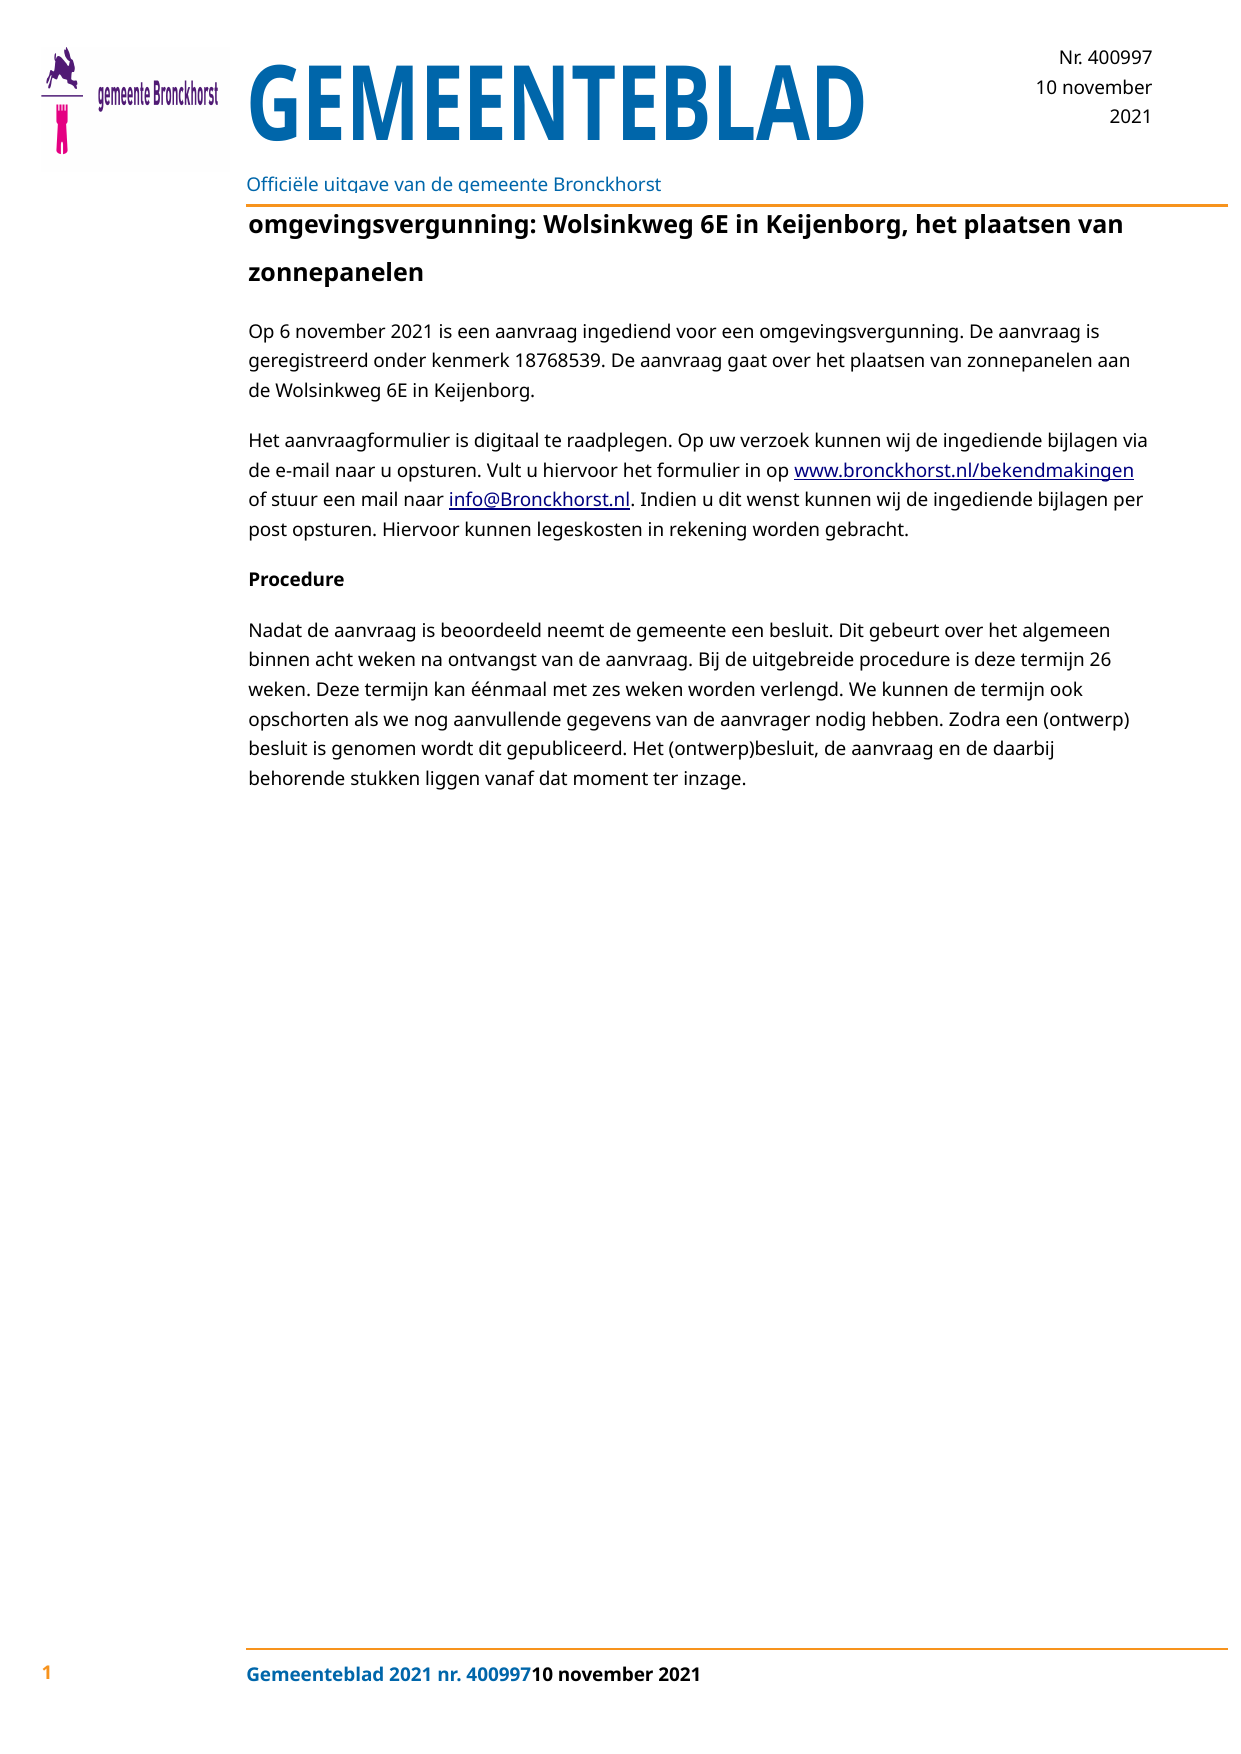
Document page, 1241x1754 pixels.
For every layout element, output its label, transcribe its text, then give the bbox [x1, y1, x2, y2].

text Het aanvraagformulier is digitaal te raadplegen. Op uw verzoek kunnen wij de ingediende bijlagen via de e-mail naar u opsturen. Vult u hiervoor het formulier in op www.bronckhorst.nl/bekendmakingen of stuur een mail naar info@Bronckhorst.nl. Indien u dit wenst kunnen wij de ingediende bijlagen per post opsturen. Hiervoor kunnen legeskosten in rekening worden gebracht. [248, 427, 1152, 542]
text omgevingsvergunning: Wolsinkweg 6E in Keijenborg, het plaatsen van zonnepanelen [248, 207, 1152, 288]
picture [41, 47, 231, 172]
text Procedure [248, 567, 1152, 592]
text Op 6 november 2021 is een aanvraag ingediend voor een omgevingsvergunning. De aanvraag is geregistreerd onder kenmerk 18768539. De aanvraag gaat over het plaatsen van zonnepanelen aan de Wolsinkweg 6E in Keijenborg. [248, 318, 1152, 403]
text Nadat de aanvraag is beoordeeld neemt de gemeente een besluit. Dit gebeurt over het algemeen binnen acht weken na ontvangst van de aanvraag. Bij de uitgebreide procedure is deze termijn 26 weken. Deze termijn kan éénmaal met zes weken worden verlengd. We kunnen de termijn ook opschorten als we nog aanvullende gegevens van de aanvrager nodig hebben. Zodra een (ontwerp) besluit is genomen wordt dit gepubliceerd. Het (ontwerp)besluit, de aanvraag en de daarbij behorende stukken liggen vanaf dat moment ter inzage. [248, 617, 1152, 791]
